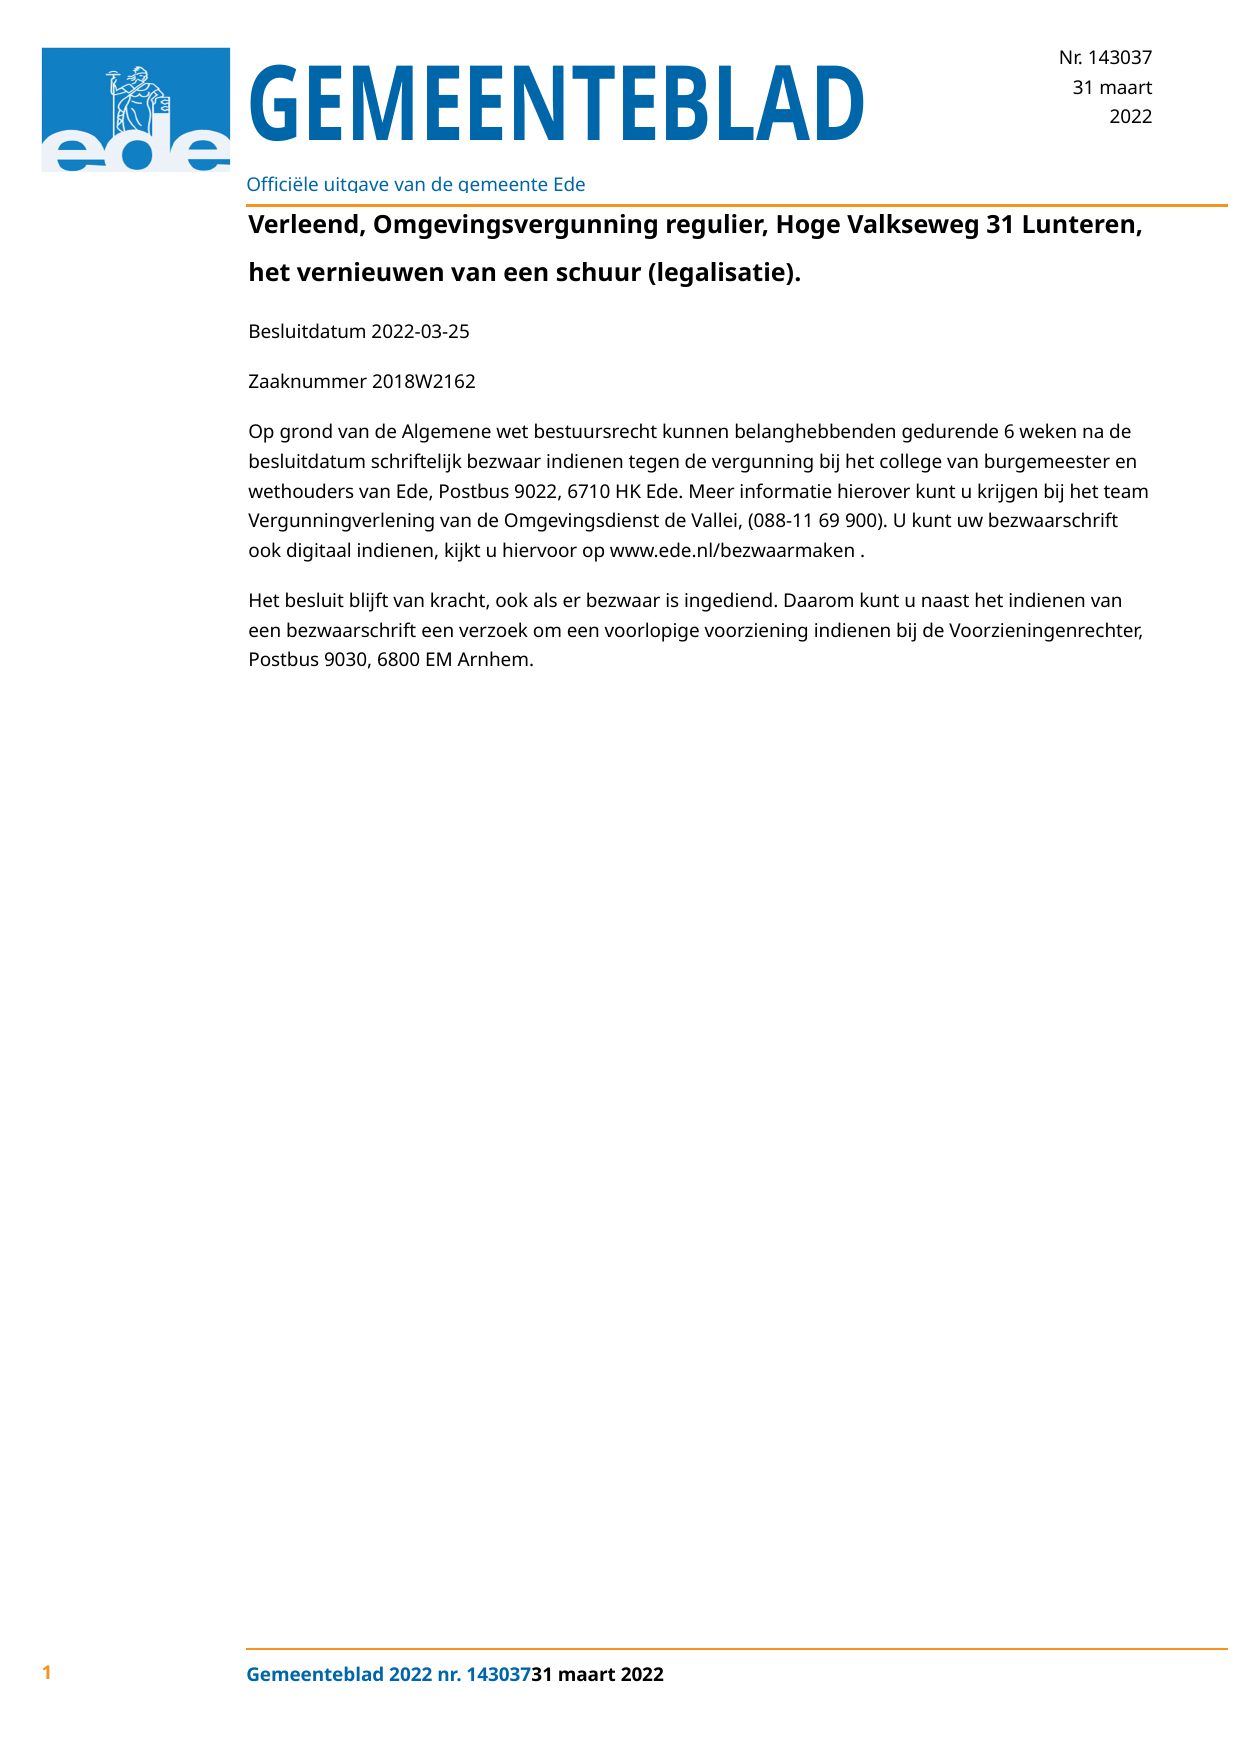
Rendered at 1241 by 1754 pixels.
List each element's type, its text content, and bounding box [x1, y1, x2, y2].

text Op grond van de Algemene wet bestuursrecht kunnen belanghebbenden gedurende 6 weken na de besluitdatum schriftelijk bezwaar indienen tegen de vergunning bij het college van burgemeester en wethouders van Ede, Postbus 9022, 6710 HK Ede. Meer informatie hierover kunt u krijgen bij het team Vergunningverlening van de Omgevingsdienst de Vallei, (088-11 69 900). U kunt uw bezwaarschrift ook digitaal indienen, kijkt u hiervoor op www.ede.nl/bezwaarmaken . [248, 419, 1152, 563]
text Verleend, Omgevingsvergunning regulier, Hoge Valkseweg 31 Lunteren, het vernieuwen van een schuur (legalisatie). [248, 207, 1152, 288]
text Besluitdatum 2022-03-25 [248, 318, 1152, 344]
text Het besluit blijft van kracht, ook als er bezwaar is ingediend. Daarom kunt u naast het indienen van een bezwaarschrift een verzoek om een voorlopige voorziening indienen bij de Voorzieningenrechter, Postbus 9030, 6800 EM Arnhem. [248, 587, 1152, 672]
text Zaaknummer 2018W2162 [248, 368, 1152, 394]
picture [41, 47, 231, 172]
